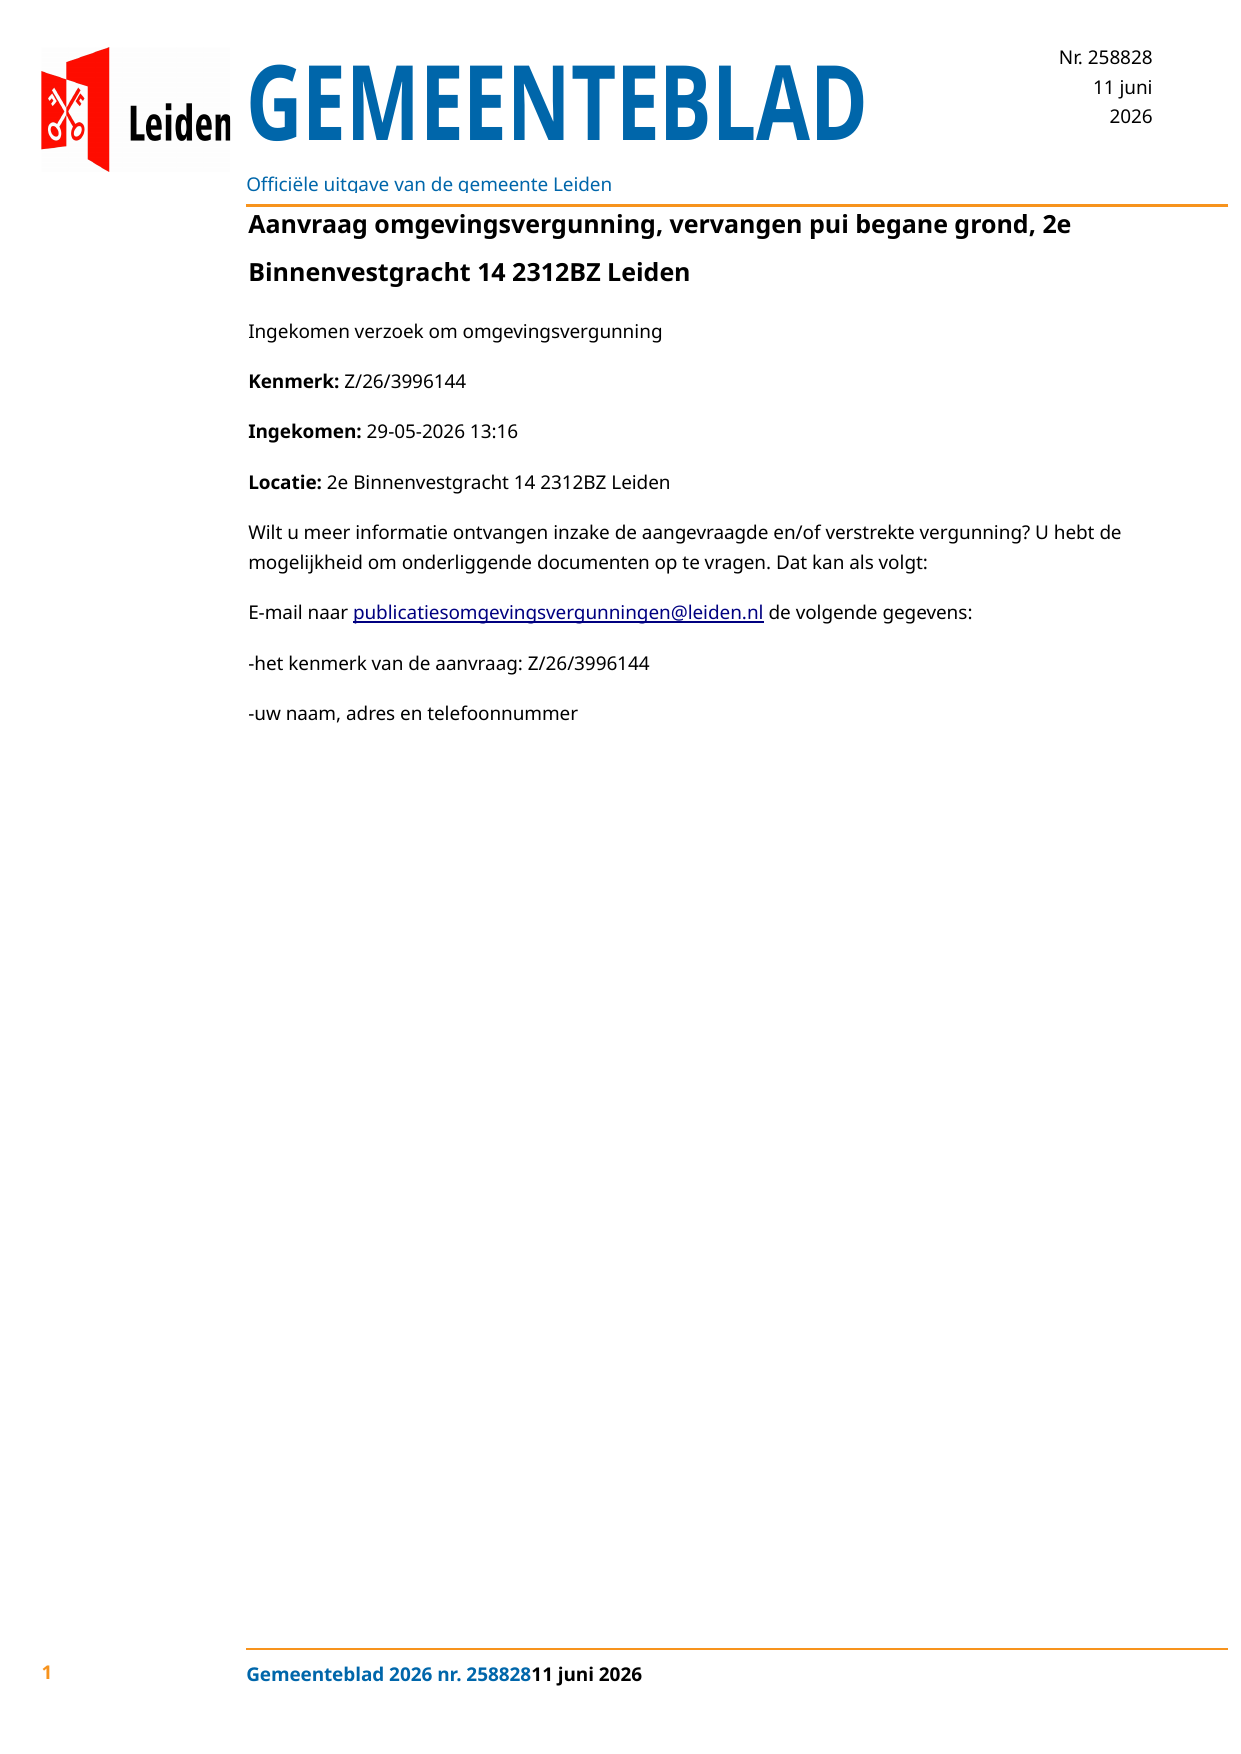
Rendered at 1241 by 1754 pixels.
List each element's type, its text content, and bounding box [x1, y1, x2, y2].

text Locatie: 2e Binnenvestgracht 14 2312BZ Leiden [248, 469, 1152, 495]
text -het kenmerk van de aanvraag: Z/26/3996144 [248, 650, 1152, 676]
picture [41, 47, 231, 172]
text -uw naam, adres en telefoonnummer [248, 700, 1152, 726]
text Ingekomen: 29-05-2026 13:16 [248, 419, 1152, 444]
text Aanvraag omgevingsvergunning, vervangen pui begane grond, 2e Binnenvestgracht 14 2312BZ Leiden [248, 207, 1152, 288]
text Ingekomen verzoek om omgevingsvergunning [248, 318, 1152, 344]
text Kenmerk: Z/26/3996144 [248, 368, 1152, 394]
text E-mail naar publicatiesomgevingsvergunningen@leiden.nl de volgende gegevens: [248, 599, 1152, 625]
text Wilt u meer informatie ontvangen inzake de aangevraagde en/of verstrekte vergunning? U hebt de mogelijkheid om onderliggende documenten op te vragen. Dat kan als volgt: [248, 519, 1152, 575]
